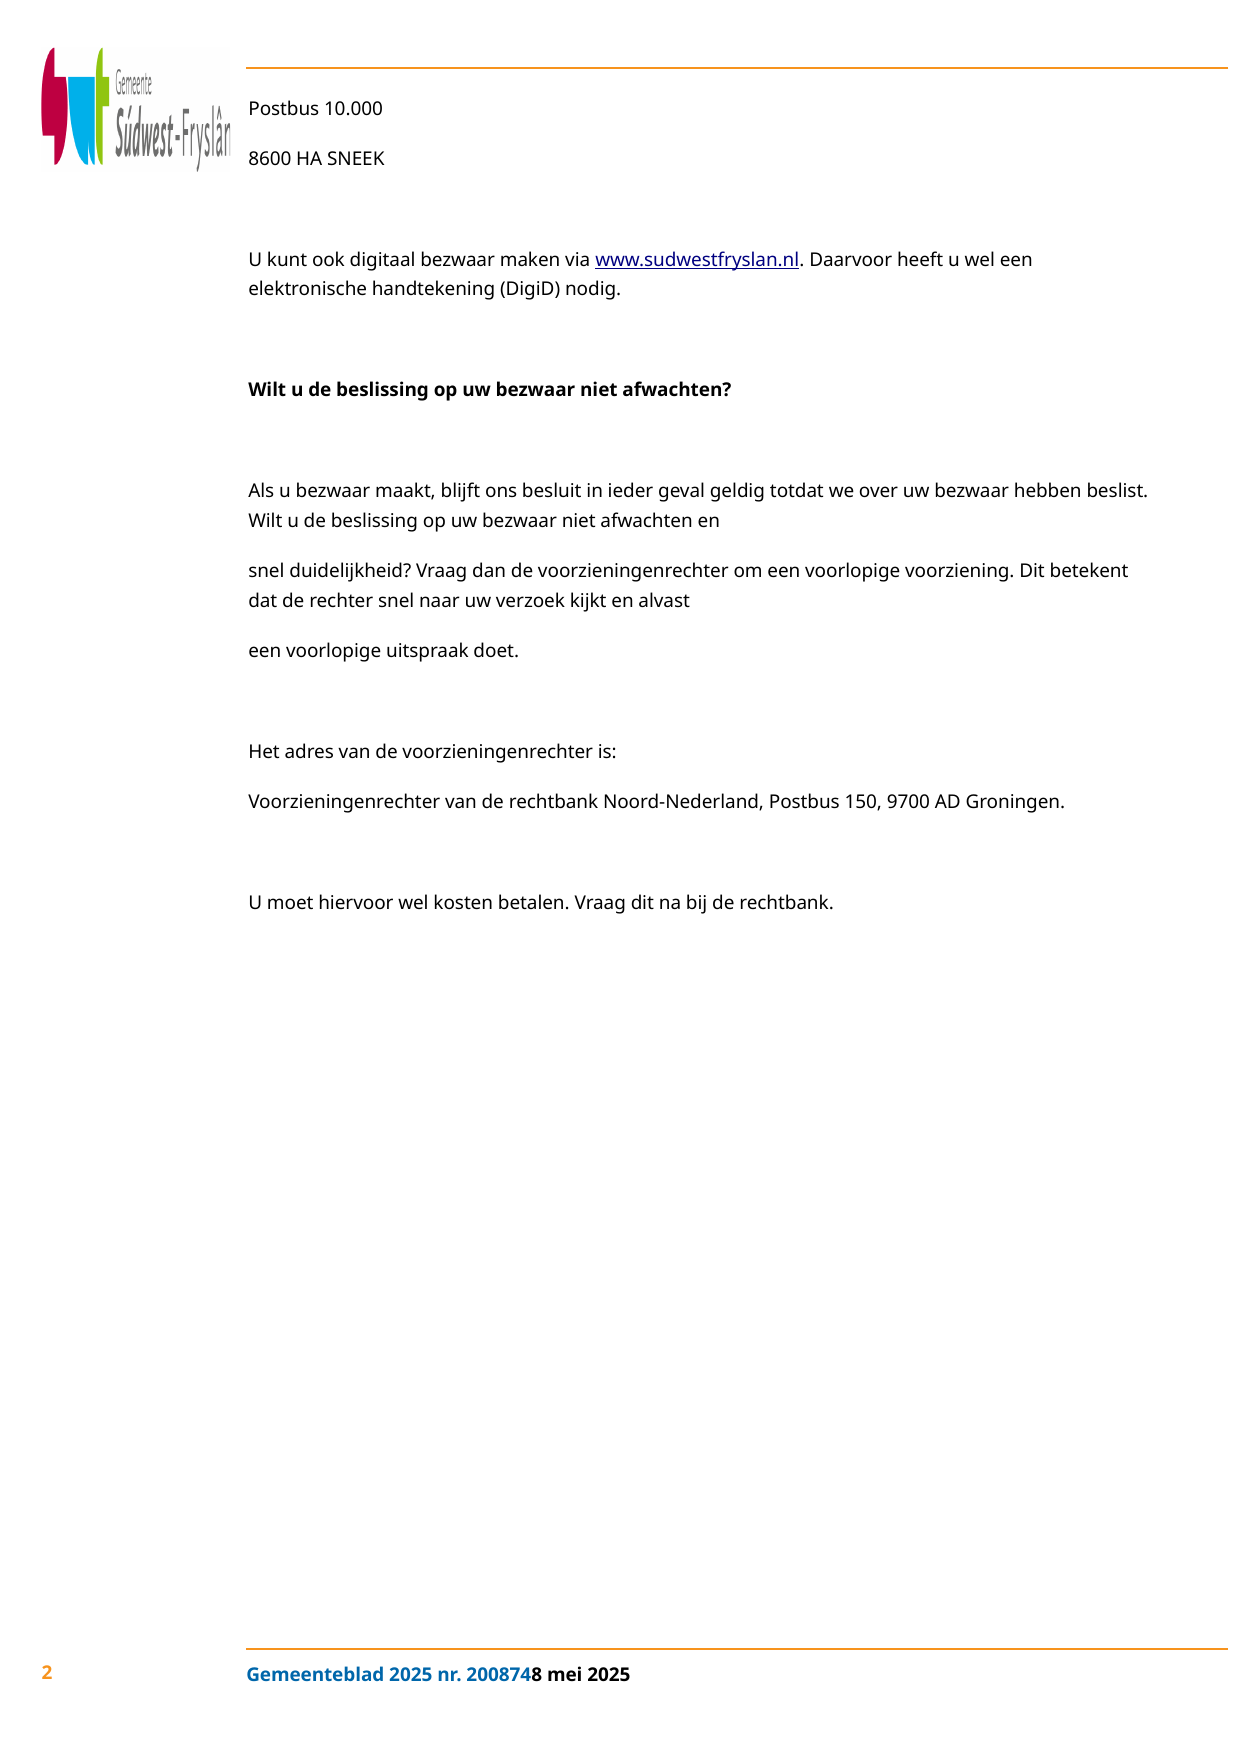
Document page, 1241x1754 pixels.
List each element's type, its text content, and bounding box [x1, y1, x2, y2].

text Wilt u de beslissing op uw bezwaar niet afwachten? [248, 376, 1152, 402]
text Voorzieningenrechter van de rechtbank Noord-Nederland, Postbus 150, 9700 AD Groningen. [248, 788, 1152, 814]
text U kunt ook digitaal bezwaar maken via www.sudwestfryslan.nl. Daarvoor heeft u wel een elektronische handtekening (DigiD) nodig. [248, 246, 1152, 301]
text 8600 HA SNEEK [248, 145, 1152, 171]
text U moet hiervoor wel kosten betalen. Vraag dit na bij de rechtbank. [248, 889, 1152, 915]
text Als u bezwaar maakt, blijft ons besluit in ieder geval geldig totdat we over uw bezwaar hebben beslist. Wilt u de beslissing op uw bezwaar niet afwachten en [248, 477, 1152, 533]
text Postbus 10.000 [248, 95, 1152, 121]
picture [41, 47, 231, 172]
text een voorlopige uitspraak doet. [248, 637, 1152, 663]
text Het adres van de voorzieningenrechter is: [248, 738, 1152, 764]
text snel duidelijkheid? Vraag dan de voorzieningenrechter om een voorlopige voorziening. Dit betekent dat de rechter snel naar uw verzoek kijkt en alvast [248, 557, 1152, 613]
